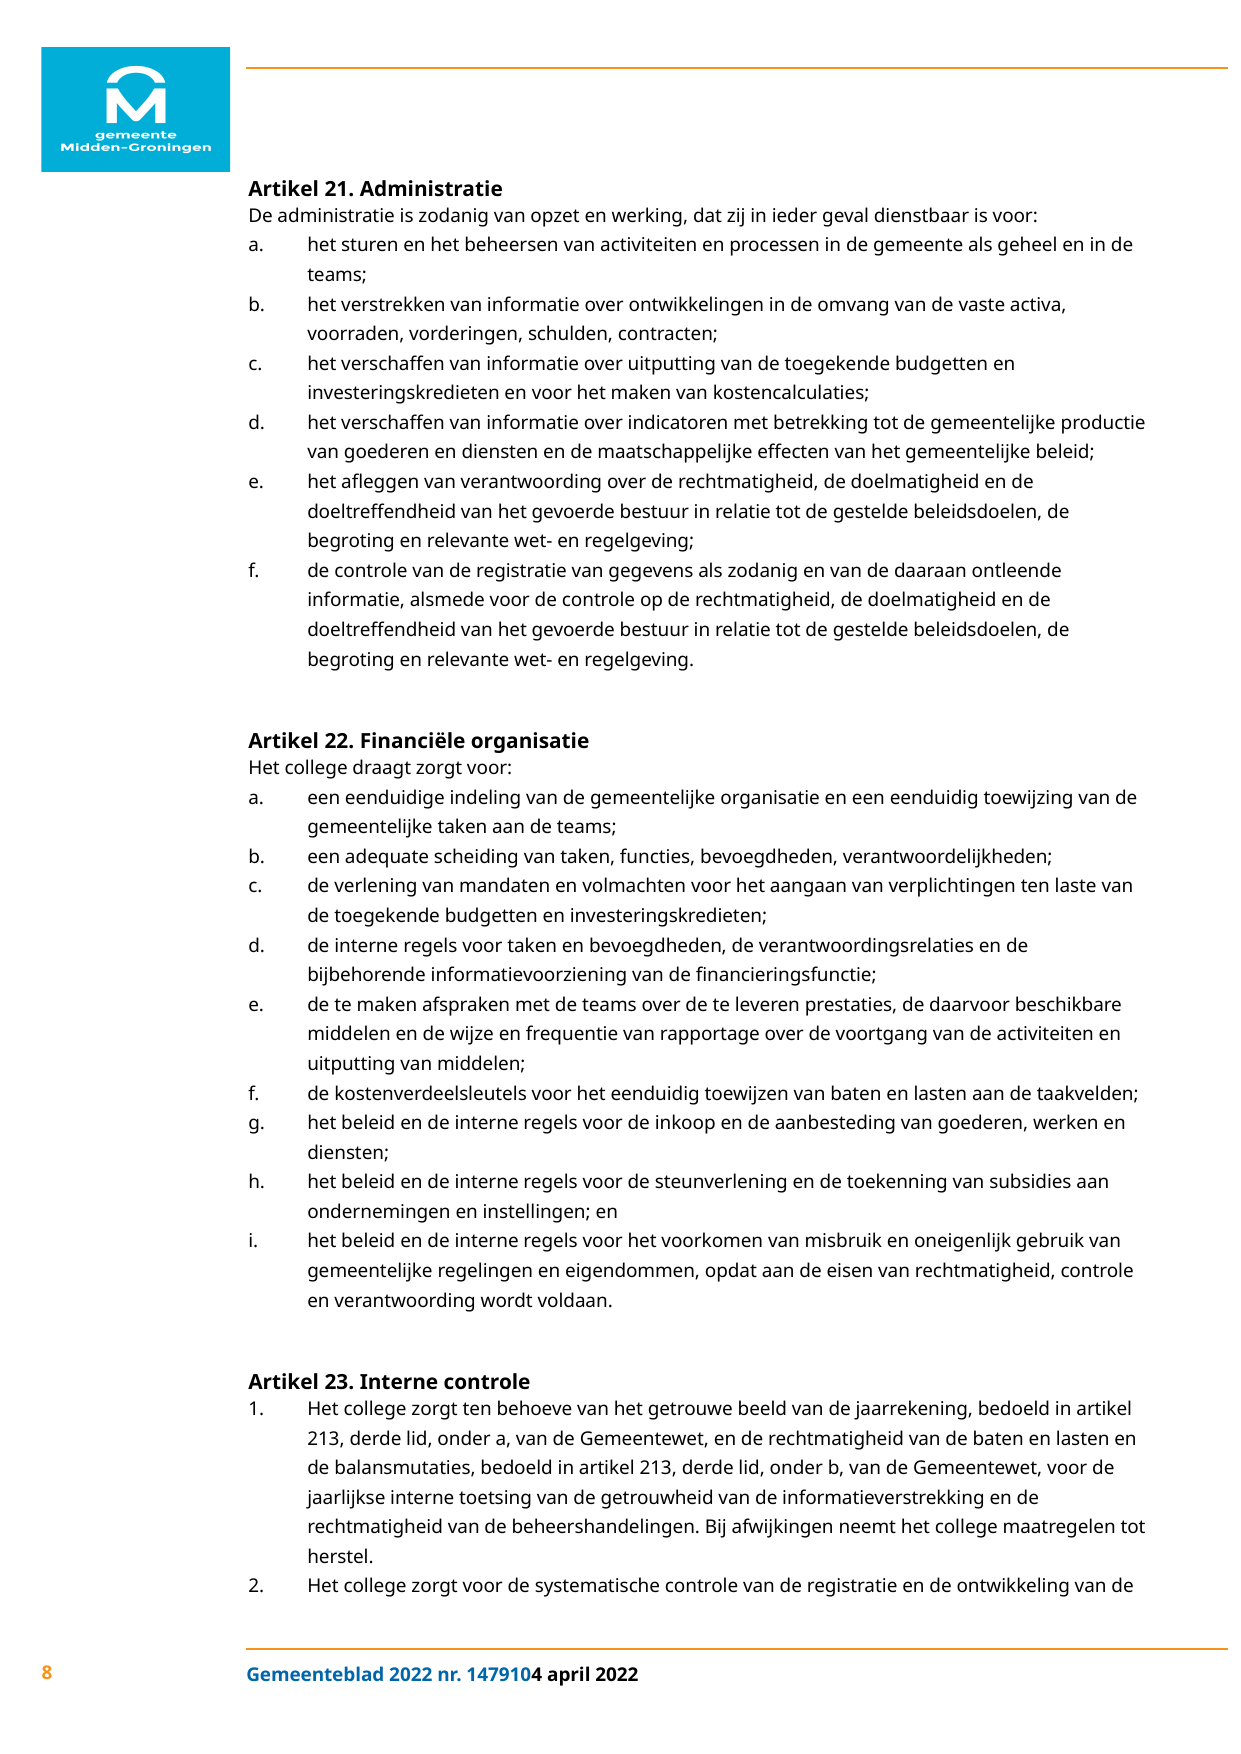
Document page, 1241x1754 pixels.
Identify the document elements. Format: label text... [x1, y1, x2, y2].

list het verschaffen van informatie over uitputting van de toegekende budgetten en investeringskredieten en voor het maken van kostencalculaties; [248, 350, 1152, 405]
text Het college draagt zorgt voor: [248, 754, 1152, 780]
list de controle van de registratie van gegevens als zodanig en van de daaraan ontleende informatie, alsmede voor de controle op de rechtmatigheid, de doelmatigheid en de doeltreffendheid van het gevoerde bestuur in relatie tot de gestelde beleidsdoelen, de begroting en relevante wet- en regelgeving. [248, 557, 1152, 672]
list het beleid en de interne regels voor de inkoop en de aanbesteding van goederen, werken en diensten; [248, 1109, 1152, 1164]
picture [108, 66, 164, 82]
list de te maken afspraken met de teams over de te leveren prestaties, de daarvoor beschikbare middelen en de wijze en frequentie van rapportage over de voortgang van de activiteiten en uitputting van middelen; [248, 991, 1152, 1076]
text Artikel 21. Administratie [248, 174, 1152, 202]
list het verstrekken van informatie over ontwikkelingen in de omvang van de vaste activa, voorraden, vorderingen, schulden, contracten; [248, 291, 1152, 346]
text Artikel 23. Interne controle [248, 1367, 1152, 1395]
list de kostenverdeelsleutels voor het eenduidig toewijzen van baten en lasten aan de taakvelden; [248, 1080, 1152, 1105]
picture [107, 89, 165, 122]
list Het college zorgt voor de systematische controle van de registratie en de ontwikkeling van de [248, 1573, 1152, 1598]
text Artikel 22. Financiële organisatie [248, 726, 1152, 754]
list het verschaffen van informatie over indicatoren met betrekking tot de gemeentelijke productie van goederen en diensten en de maatschappelijke effecten van het gemeentelijke beleid; [248, 409, 1152, 464]
text De administratie is zodanig van opzet en werking, dat zij in ieder geval dienstbaar is voor: [248, 202, 1152, 228]
list de verlening van mandaten en volmachten voor het aangaan van verplichtingen ten laste van de toegekende budgetten en investeringskredieten; [248, 873, 1152, 928]
list het afleggen van verantwoording over de rechtmatigheid, de doelmatigheid en de doeltreffendheid van het gevoerde bestuur in relatie tot de gestelde beleidsdoelen, de begroting en relevante wet- en regelgeving; [248, 468, 1152, 553]
list een adequate scheiding van taken, functies, bevoegdheden, verantwoordelijkheden; [248, 843, 1152, 869]
list het sturen en het beheersen van activiteiten en processen in de gemeente als geheel en in de teams; [248, 232, 1152, 287]
picture [184, 146, 190, 153]
list het beleid en de interne regels voor het voorkomen van misbruik en oneigenlijk gebruik van gemeentelijke regelingen en eigendommen, opdat aan de eisen van rechtmatigheid, controle en verantwoording wordt voldaan. [248, 1228, 1152, 1312]
list de interne regels voor taken en bevoegdheden, de verantwoordingsrelaties en de bijbehorende informatievoorziening van de financieringsfunctie; [248, 932, 1152, 987]
list het beleid en de interne regels voor de steunverlening en de toekenning van subsidies aan ondernemingen en instellingen; en [248, 1168, 1152, 1224]
list een eenduidige indeling van de gemeentelijke organisatie en een eenduidig toewijzing van de gemeentelijke taken aan de teams; [248, 784, 1152, 839]
list Het college zorgt ten behoeve van het getrouwe beeld van de jaarrekening, bedoeld in artikel 213, derde lid, onder a, van de Gemeentewet, en de rechtmatigheid van de baten en lasten en de balansmutaties, bedoeld in artikel 213, derde lid, onder b, van de Gemeentewet, voor de jaarlijkse interne toetsing van de getrouwheid van de informatieverstrekking en de rechtmatigheid van de beheershandelingen. Bij afwijkingen neemt het college maatregelen tot herstel. [248, 1395, 1152, 1569]
